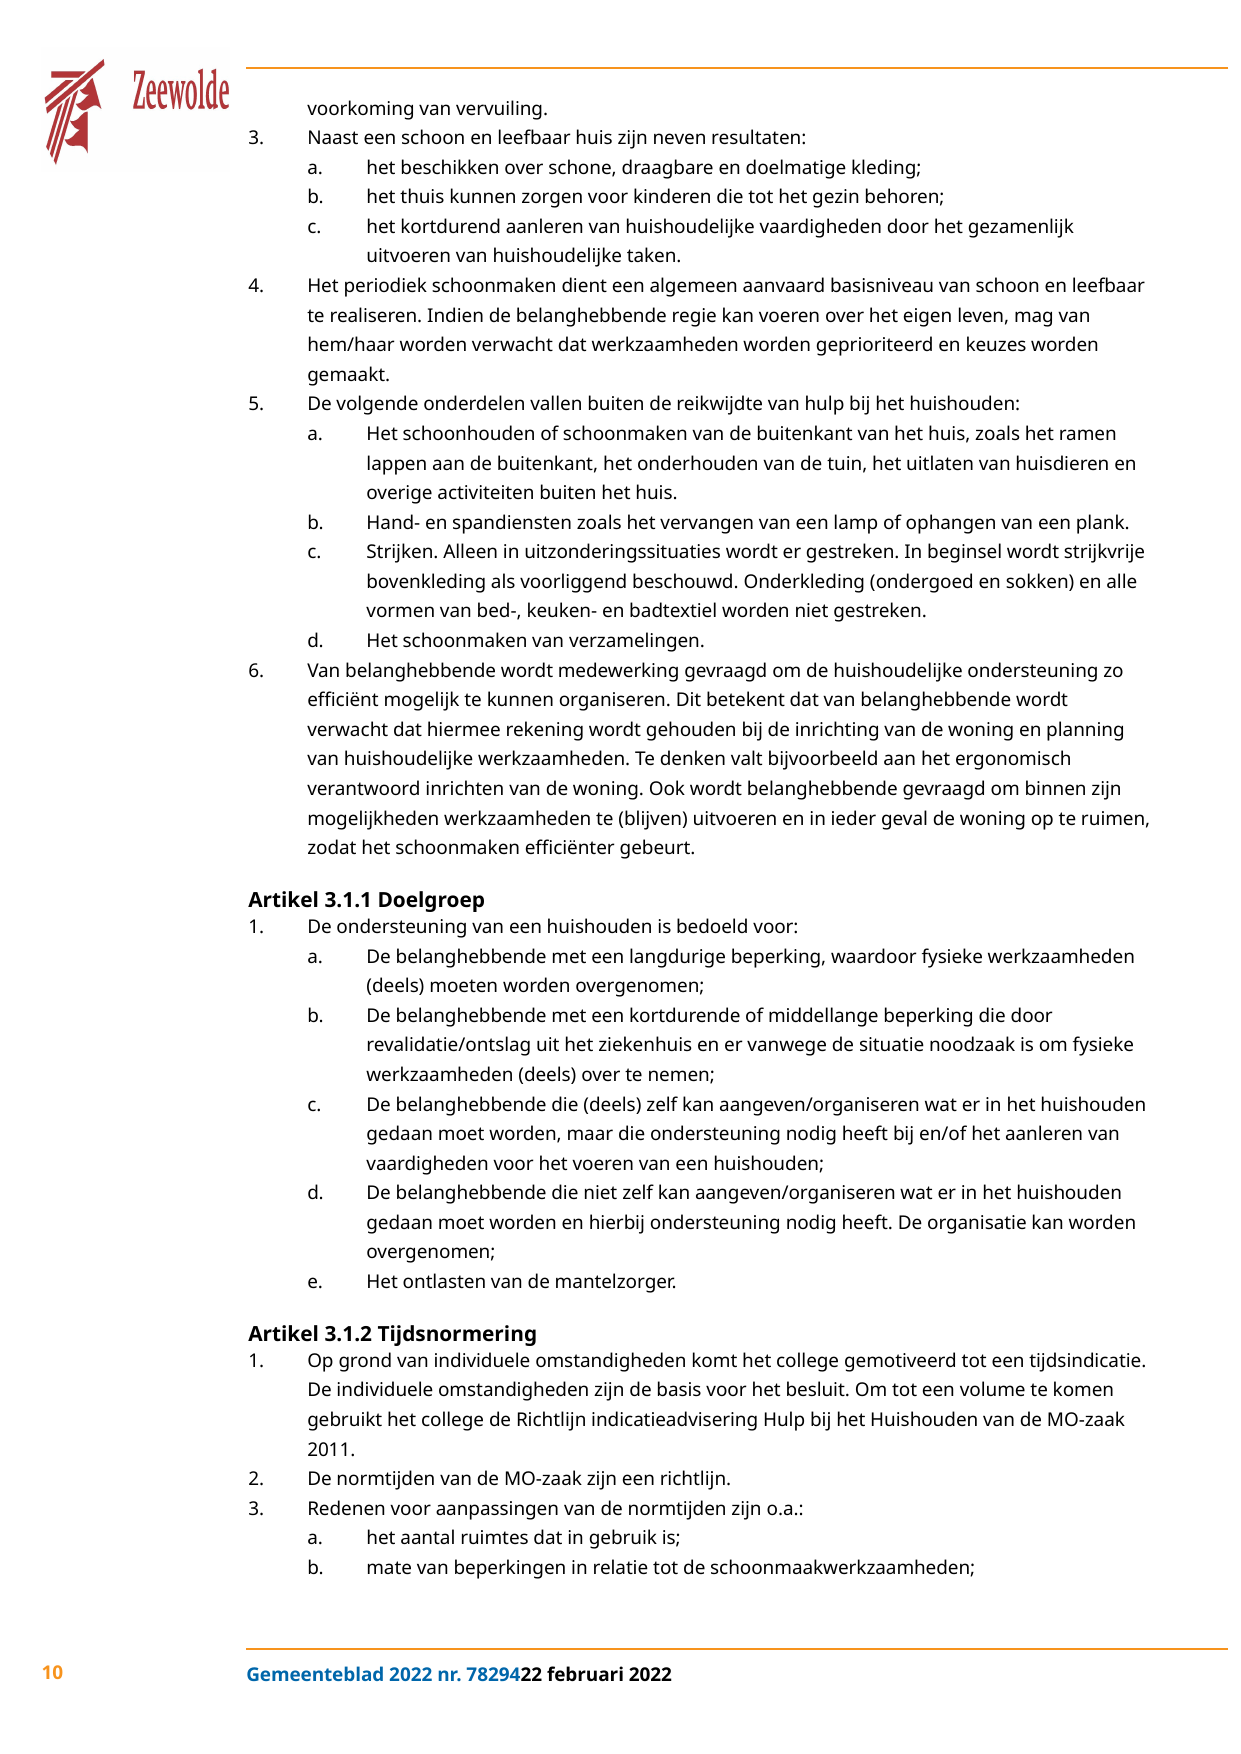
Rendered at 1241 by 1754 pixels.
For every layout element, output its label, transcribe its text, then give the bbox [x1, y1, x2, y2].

list Hand- en spandiensten zoals het vervangen van een lamp of ophangen van een plank. [307, 509, 1152, 535]
list het aantal ruimtes dat in gebruik is; [307, 1524, 1152, 1550]
list Het schoonhouden of schoonmaken van de buitenkant van het huis, zoals het ramen lappen aan de buitenkant, het onderhouden van de tuin, het uitlaten van huisdieren en overige activiteiten buiten het huis. [307, 420, 1152, 505]
list De normtijden van de MO-zaak zijn een richtlijn. [248, 1465, 1152, 1491]
list Naast een schoon en leefbaar huis zijn neven resultaten: [248, 124, 1152, 150]
list het thuis kunnen zorgen voor kinderen die tot het gezin behoren; [307, 183, 1152, 209]
list het kortdurend aanleren van huishoudelijke vaardigheden door het gezamenlijk uitvoeren van huishoudelijke taken. [307, 213, 1152, 268]
list voorkoming van vervuiling. [248, 95, 1152, 121]
text Artikel 3.1.1 Doelgroep [248, 885, 1152, 913]
text Artikel 3.1.2 Tijdsnormering [248, 1319, 1152, 1347]
list mate van beperkingen in relatie tot de schoonmaakwerkzaamheden; [307, 1554, 1152, 1580]
list Op grond van individuele omstandigheden komt het college gemotiveerd tot een tijdsindicatie. De individuele omstandigheden zijn de basis voor het besluit. Om tot een volume te komen gebruikt het college de Richtlijn indicatieadvisering Hulp bij het Huishouden van de MO-zaak 2011. [248, 1347, 1152, 1462]
list De belanghebbende die niet zelf kan aangeven/organiseren wat er in het huishouden gedaan moet worden en hierbij ondersteuning nodig heeft. De organisatie kan worden overgenomen; [307, 1179, 1152, 1264]
list De belanghebbende die (deels) zelf kan aangeven/organiseren wat er in het huishouden gedaan moet worden, maar die ondersteuning nodig heeft bij en/of het aanleren van vaardigheden voor het voeren van een huishouden; [307, 1091, 1152, 1176]
list Het ontlasten van de mantelzorger. [307, 1268, 1152, 1294]
list De belanghebbende met een kortdurende of middellange beperking die door revalidatie/ontslag uit het ziekenhuis en er vanwege de situatie noodzaak is om fysieke werkzaamheden (deels) over te nemen; [307, 1002, 1152, 1087]
list het beschikken over schone, draagbare en doelmatige kleding; [307, 154, 1152, 180]
list Redenen voor aanpassingen van de normtijden zijn o.a.: [248, 1495, 1152, 1521]
list Van belanghebbende wordt medewerking gevraagd om de huishoudelijke ondersteuning zo efficiënt mogelijk te kunnen organiseren. Dit betekent dat van belanghebbende wordt verwacht dat hiermee rekening wordt gehouden bij de inrichting van de woning en planning van huishoudelijke werkzaamheden. Te denken valt bijvoorbeeld aan het ergonomisch verantwoord inrichten van de woning. Ook wordt belanghebbende gevraagd om binnen zijn mogelijkheden werkzaamheden te (blijven) uitvoeren en in ieder geval de woning op te ruimen, zodat het schoonmaken efficiënter gebeurt. [248, 657, 1152, 860]
list De ondersteuning van een huishouden is bedoeld voor: [248, 913, 1152, 939]
list Het periodiek schoonmaken dient een algemeen aanvaard basisniveau van schoon en leefbaar te realiseren. Indien de belanghebbende regie kan voeren over het eigen leven, mag van hem/haar worden verwacht dat werkzaamheden worden geprioriteerd en keuzes worden gemaakt. [248, 272, 1152, 387]
picture [41, 47, 231, 172]
list Strijken. Alleen in uitzonderingssituaties wordt er gestreken. In beginsel wordt strijkvrije bovenkleding als voorliggend beschouwd. Onderkleding (ondergoed en sokken) en alle vormen van bed-, keuken- en badtextiel worden niet gestreken. [307, 538, 1152, 623]
list De belanghebbende met een langdurige beperking, waardoor fysieke werkzaamheden (deels) moeten worden overgenomen; [307, 943, 1152, 998]
list Het schoonmaken van verzamelingen. [307, 627, 1152, 653]
list De volgende onderdelen vallen buiten de reikwijdte van hulp bij het huishouden: [248, 391, 1152, 416]
